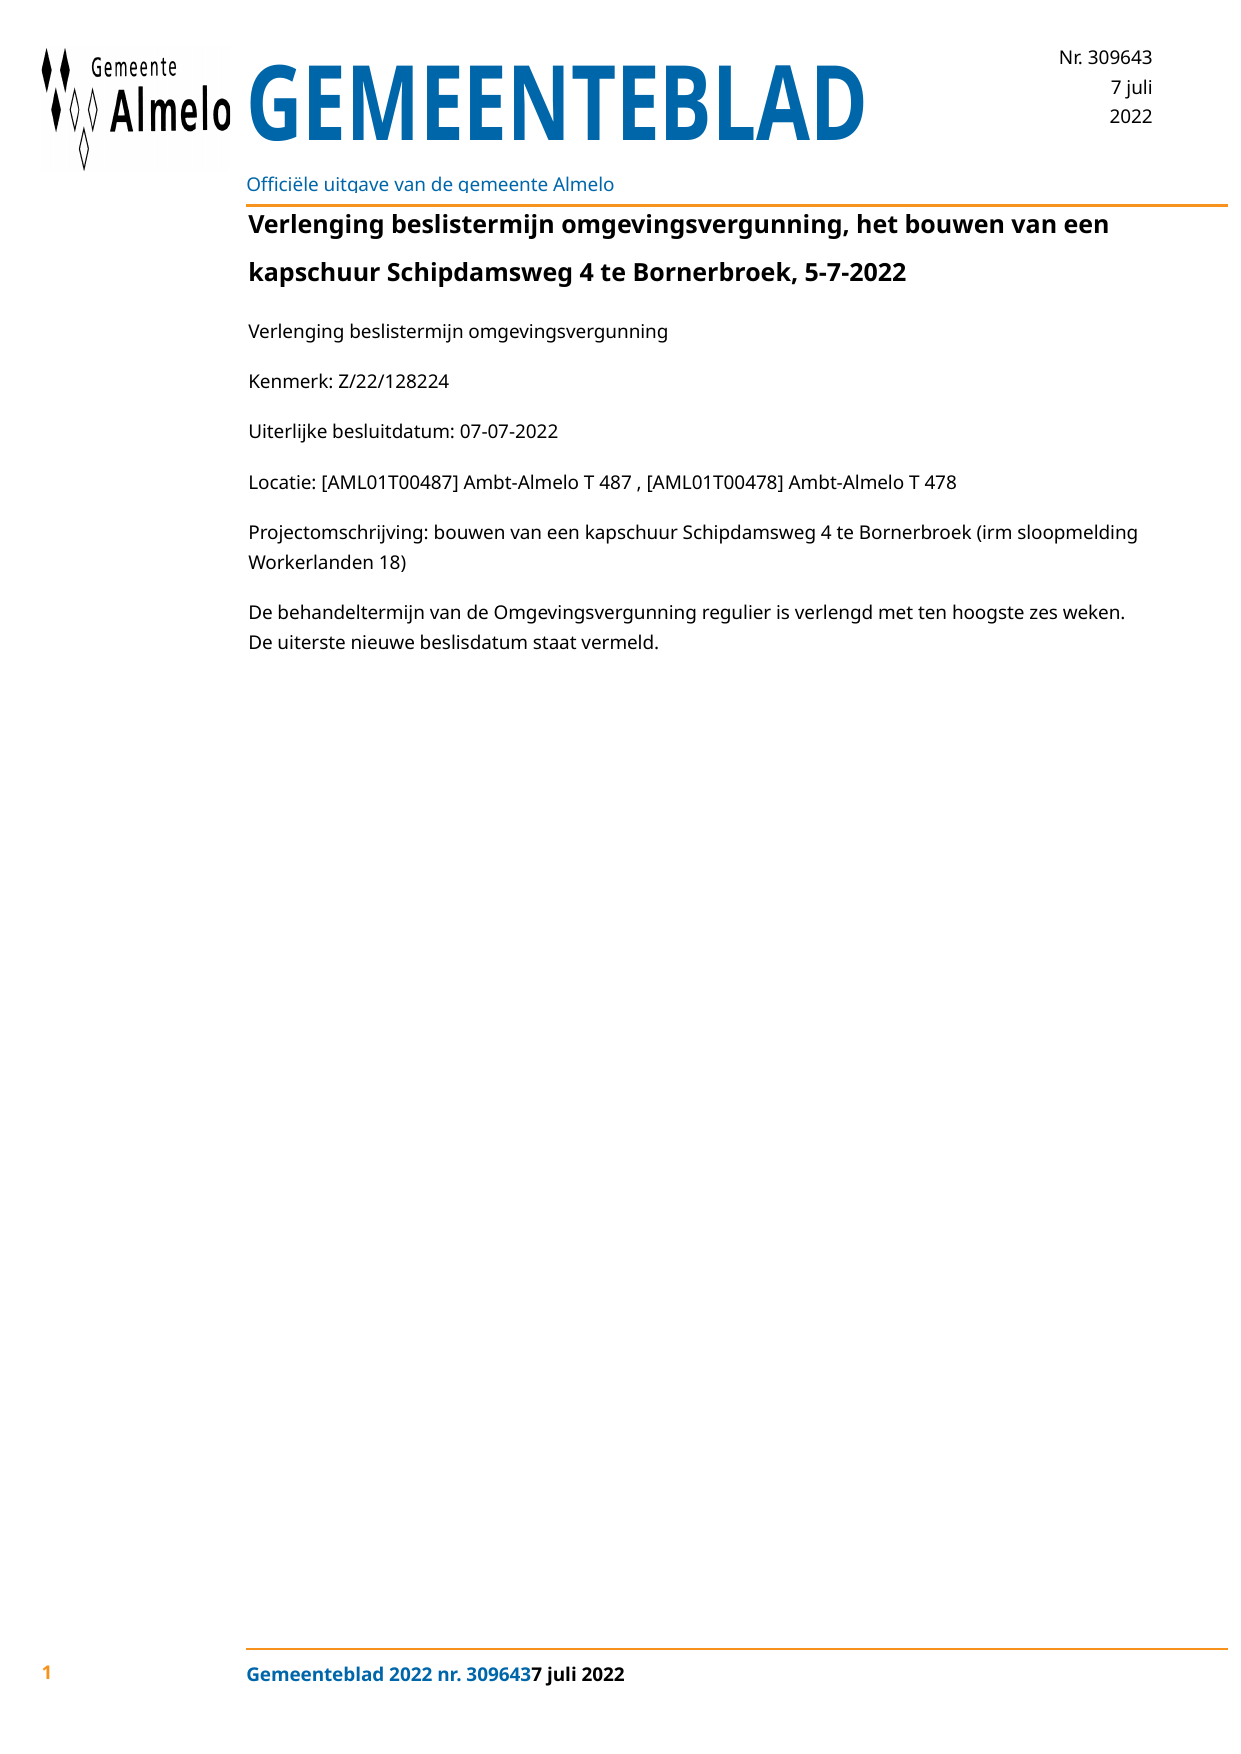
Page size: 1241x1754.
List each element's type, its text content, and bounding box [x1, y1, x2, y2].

text Kenmerk: Z/22/128224 [248, 368, 1152, 394]
text Verlenging beslistermijn omgevingsvergunning, het bouwen van een kapschuur Schipdamsweg 4 te Bornerbroek, 5-7-2022 [248, 207, 1152, 288]
text Locatie: [AML01T00487] Ambt-Almelo T 487 , [AML01T00478] Ambt-Almelo T 478 [248, 469, 1152, 495]
text Projectomschrijving: bouwen van een kapschuur Schipdamsweg 4 te Bornerbroek (irm sloopmelding Workerlanden 18) [248, 519, 1152, 575]
picture [41, 47, 231, 172]
text De behandeltermijn van de Omgevingsvergunning regulier is verlengd met ten hoogste zes weken. De uiterste nieuwe beslisdatum staat vermeld. [248, 599, 1152, 655]
text Uiterlijke besluitdatum: 07-07-2022 [248, 419, 1152, 444]
text Verlenging beslistermijn omgevingsvergunning [248, 318, 1152, 344]
